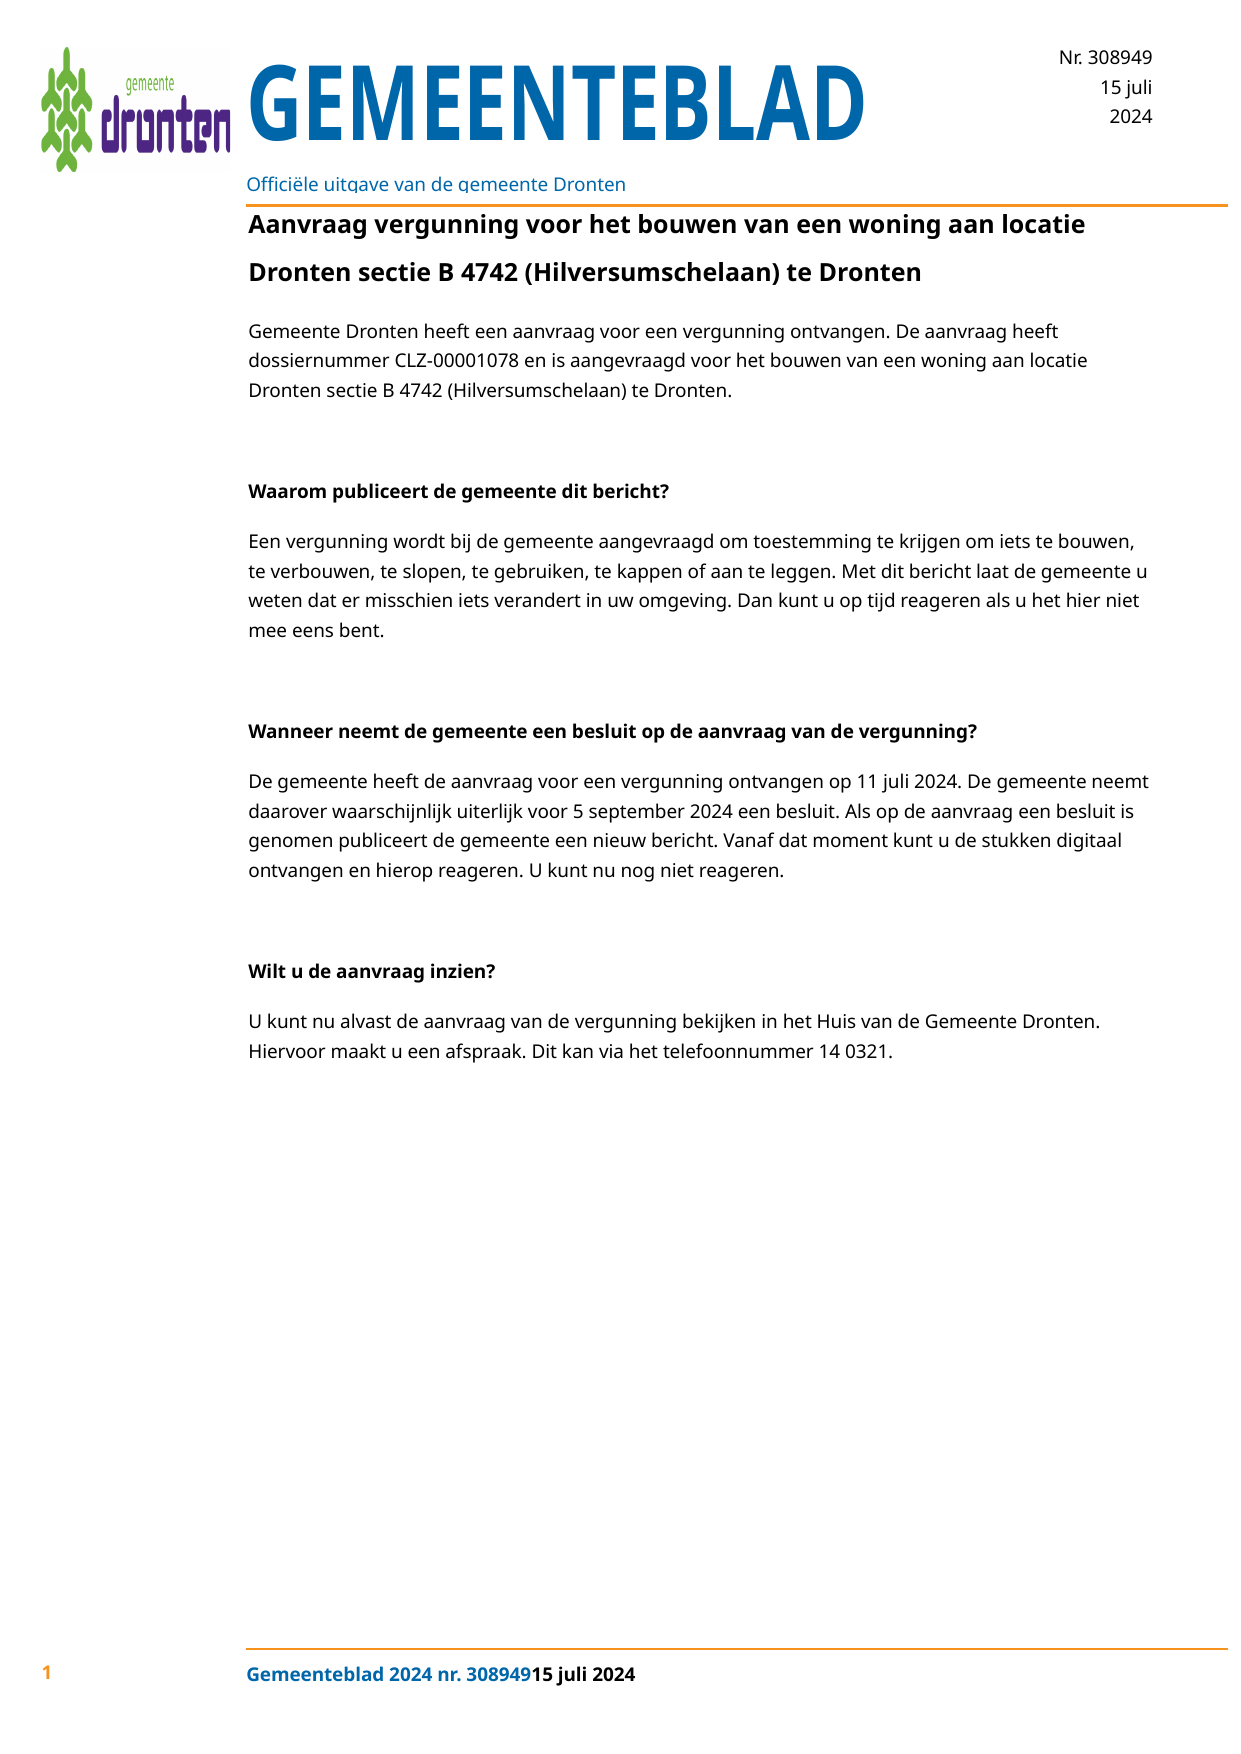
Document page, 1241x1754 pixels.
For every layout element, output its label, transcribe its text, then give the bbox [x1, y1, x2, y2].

picture [41, 47, 231, 172]
text Waarom publiceert de gemeente dit bericht? [248, 478, 1152, 504]
text Een vergunning wordt bij de gemeente aangevraagd om toestemming te krijgen om iets te bouwen, te verbouwen, te slopen, te gebruiken, te kappen of aan te leggen. Met dit bericht laat de gemeente u weten dat er misschien iets verandert in uw omgeving. Dan kunt u op tijd reageren als u het hier niet mee eens bent. [248, 528, 1152, 643]
text Wanneer neemt de gemeente een besluit op de aanvraag van de vergunning? [248, 718, 1152, 744]
text U kunt nu alvast de aanvraag van de vergunning bekijken in het Huis van de Gemeente Dronten. Hiervoor maakt u een afspraak. Dit kan via het telefoonnummer 14 0321. [248, 1008, 1152, 1064]
text Aanvraag vergunning voor het bouwen van een woning aan locatie Dronten sectie B 4742 (Hilversumschelaan) te Dronten [248, 207, 1152, 288]
text Wilt u de aanvraag inzien? [248, 958, 1152, 984]
text De gemeente heeft de aanvraag voor een vergunning ontvangen op 11 juli 2024. De gemeente neemt daarover waarschijnlijk uiterlijk voor 5 september 2024 een besluit. Als op de aanvraag een besluit is genomen publiceert de gemeente een nieuw bericht. Vanaf dat moment kunt u de stukken digitaal ontvangen en hierop reageren. U kunt nu nog niet reageren. [248, 768, 1152, 883]
text Gemeente Dronten heeft een aanvraag voor een vergunning ontvangen. De aanvraag heeft dossiernummer CLZ-00001078 en is aangevraagd voor het bouwen van een woning aan locatie Dronten sectie B 4742 (Hilversumschelaan) te Dronten. [248, 318, 1152, 403]
